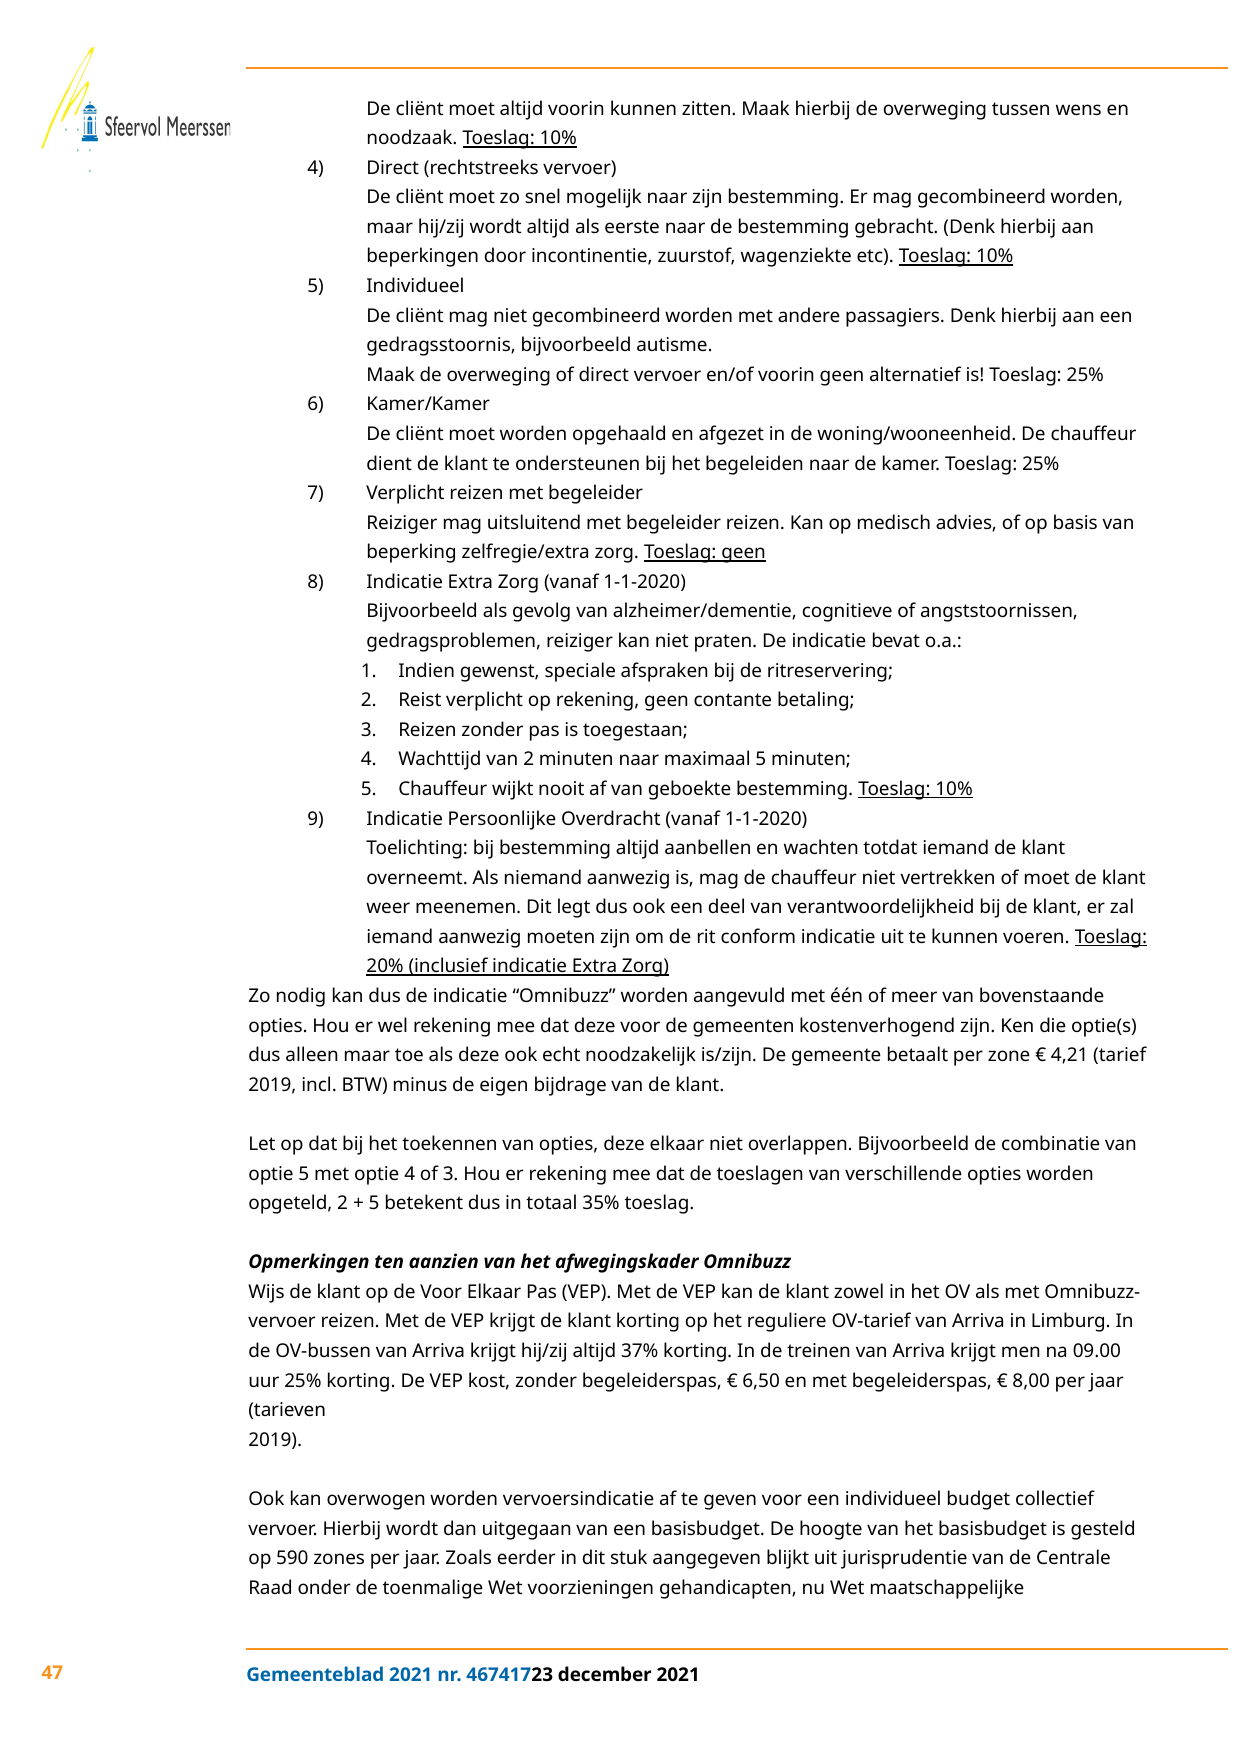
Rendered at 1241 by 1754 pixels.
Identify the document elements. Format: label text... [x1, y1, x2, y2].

list Direct (rechtstreeks vervoer) [307, 154, 1152, 180]
list Indicatie Extra Zorg (vanaf 1-1-2020) [307, 568, 1152, 594]
list De cliënt moet zo snel mogelijk naar zijn bestemming. Er mag gecombineerd worden, maar hij/zij wordt altijd als eerste naar de bestemming gebracht. (Denk hierbij aan beperkingen door incontinentie, zuurstof, wagenziekte etc). Toeslag: 10% [307, 183, 1152, 268]
list De cliënt mag niet gecombineerd worden met andere passagiers. Denk hierbij aan een gedragsstoornis, bijvoorbeeld autisme. [307, 302, 1152, 357]
text Let op dat bij het toekennen van opties, deze elkaar niet overlappen. Bijvoorbeeld de combinatie van optie 5 met optie 4 of 3. Hou er rekening mee dat de toeslagen van verschillende opties worden opgeteld, 2 + 5 betekent dus in totaal 35% toeslag. [248, 1130, 1152, 1215]
list Bijvoorbeeld als gevolg van alzheimer/dementie, cognitieve of angststoornissen, gedragsproblemen, reiziger kan niet praten. De indicatie bevat o.a.: [307, 598, 1152, 653]
picture [41, 47, 231, 172]
list De cliënt moet worden opgehaald en afgezet in de woning/wooneenheid. De chauffeur dient de klant te ondersteunen bij het begeleiden naar de kamer. Toeslag: 25% [307, 420, 1152, 476]
text Zo nodig kan dus de indicatie “Omnibuzz” worden aangevuld met één of meer van bovenstaande opties. Hou er wel rekening mee dat deze voor de gemeenten kostenverhogend zijn. Ken die optie(s) dus alleen maar toe als deze ook echt noodzakelijk is/zijn. De gemeente betaalt per zone € 4,21 (tarief 2019, incl. BTW) minus de eigen bijdrage van de klant. [248, 982, 1152, 1097]
list Wachttijd van 2 minuten naar maximaal 5 minuten; [361, 746, 1152, 771]
list Reizen zonder pas is toegestaan; [361, 716, 1152, 742]
list Indicatie Persoonlijke Overdracht (vanaf 1-1-2020) [307, 805, 1152, 831]
text 2019). [248, 1426, 1152, 1452]
list Kamer/Kamer [307, 391, 1152, 416]
text Opmerkingen ten aanzien van het afwegingskader Omnibuzz [248, 1248, 1152, 1274]
list Verplicht reizen met begeleider [307, 479, 1152, 505]
list Reiziger mag uitsluitend met begeleider reizen. Kan op medisch advies, of op basis van beperking zelfregie/extra zorg. Toeslag: geen [307, 509, 1152, 564]
list Indien gewenst, speciale afspraken bij de ritreservering; [361, 657, 1152, 683]
text Ook kan overwogen worden vervoersindicatie af te geven voor een individueel budget collectief vervoer. Hierbij wordt dan uitgegaan van een basisbudget. De hoogte van het basisbudget is gesteld op 590 zones per jaar. Zoals eerder in dit stuk aangegeven blijkt uit jurisprudentie van de Centrale Raad onder de toenmalige Wet voorzieningen gehandicapten, nu Wet maatschappelijke [248, 1485, 1152, 1600]
list De cliënt moet altijd voorin kunnen zitten. Maak hierbij de overweging tussen wens en noodzaak. Toeslag: 10% [307, 95, 1152, 150]
text Wijs de klant op de Voor Elkaar Pas (VEP). Met de VEP kan de klant zowel in het OV als met Omnibuzz-vervoer reizen. Met de VEP krijgt de klant korting op het reguliere OV-tarief van Arriva in Limburg. In de OV-bussen van Arriva krijgt hij/zij altijd 37% korting. In de treinen van Arriva krijgt men na 09.00 uur 25% korting. De VEP kost, zonder begeleiderspas, € 6,50 en met begeleiderspas, € 8,00 per jaar (tarieven [248, 1278, 1152, 1422]
list Chauffeur wijkt nooit af van geboekte bestemming. Toeslag: 10% [361, 775, 1152, 801]
list Toelichting: bij bestemming altijd aanbellen en wachten totdat iemand de klant overneemt. Als niemand aanwezig is, mag de chauffeur niet vertrekken of moet de klant weer meenemen. Dit legt dus ook een deel van verantwoordelijkheid bij de klant, er zal iemand aanwezig moeten zijn om de rit conform indicatie uit te kunnen voeren. Toeslag: 20% (inclusief indicatie Extra Zorg) [307, 834, 1152, 978]
list Maak de overweging of direct vervoer en/of voorin geen alternatief is! Toeslag: 25% [307, 361, 1152, 387]
list Individueel [307, 272, 1152, 298]
list Reist verplicht op rekening, geen contante betaling; [361, 686, 1152, 712]
